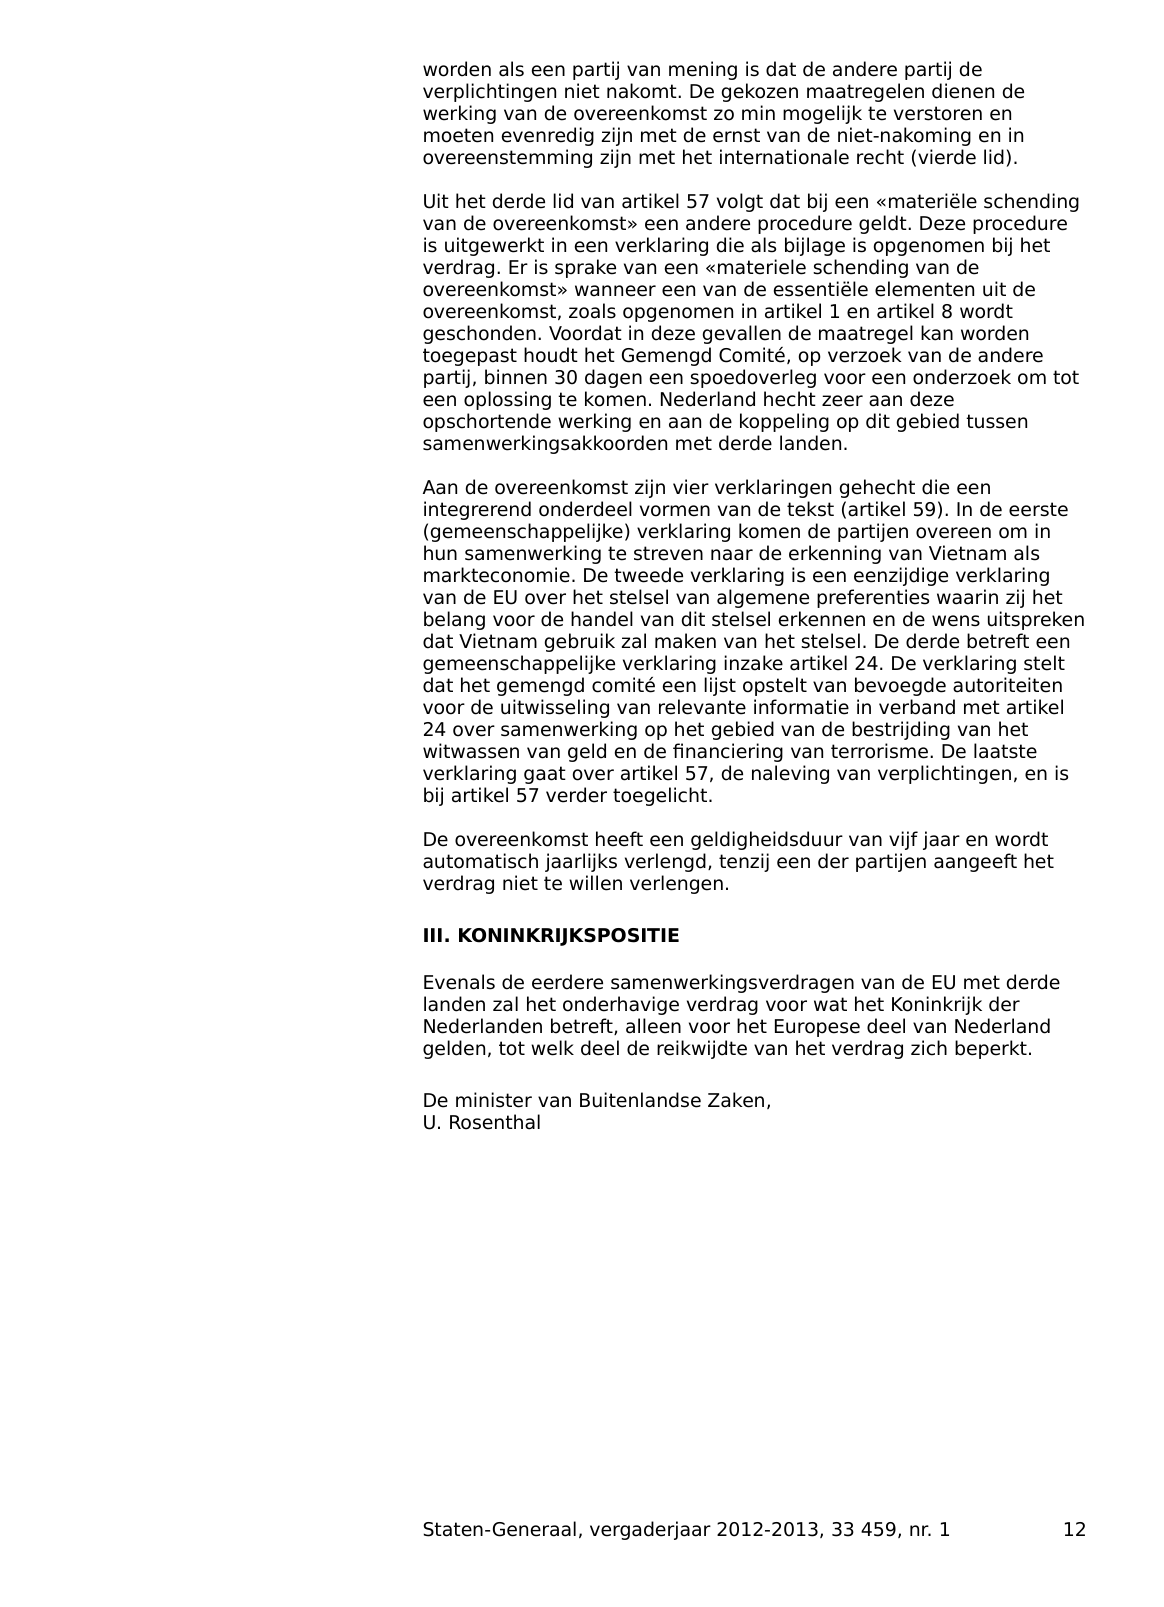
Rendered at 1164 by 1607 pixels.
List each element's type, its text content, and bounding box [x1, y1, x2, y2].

text worden als een partij van mening is dat de andere partij de verplichtingen niet nakomt. De gekozen maatregelen dienen de werking van de overeenkomst zo min mogelijk te verstoren en moeten evenredig zijn met de ernst van de niet-nakoming en in overeenstemming zijn met het internationale recht (vierde lid). [422, 59, 1087, 169]
text Evenals de eerdere samenwerkingsverdragen van de EU met derde landen zal het onderhavige verdrag voor wat het Koninkrijk der Nederlanden betreft, alleen voor het Europese deel van Nederland gelden, tot welk deel de reikwijdte van het verdrag zich beperkt. [422, 972, 1087, 1060]
subtitle III. KONINKRIJKSPOSITIE [422, 925, 1087, 947]
text Aan de overeenkomst zijn vier verklaringen gehecht die een integrerend onderdeel vormen van de tekst (artikel 59). In de eerste (gemeenschappelijke) verklaring komen de partijen overeen om in hun samenwerking te streven naar de erkenning van Vietnam als markteconomie. De tweede verklaring is een eenzijdige verklaring van de EU over het stelsel van algemene preferenties waarin zij het belang voor de handel van dit stelsel erkennen en de wens uitspreken dat Vietnam gebruik zal maken van het stelsel. De derde betreft een gemeenschappelijke verklaring inzake artikel 24. De verklaring stelt dat het gemengd comité een lijst opstelt van bevoegde autoriteiten voor de uitwisseling van relevante informatie in verband met artikel 24 over samenwerking op het gebied van de bestrijding van het witwassen van geld en de financiering van terrorisme. De laatste verklaring gaat over artikel 57, de naleving van verplichtingen, en is bij artikel 57 verder toegelicht. [422, 477, 1087, 807]
text De minister van Buitenlandse Zaken, U. Rosenthal [422, 1090, 1087, 1134]
text De overeenkomst heeft een geldigheidsduur van vijf jaar en wordt automatisch jaarlijks verlengd, tenzij een der partijen aangeeft het verdrag niet te willen verlengen. [422, 829, 1087, 895]
text Uit het derde lid van artikel 57 volgt dat bij een «materiële schending van de overeenkomst» een andere procedure geldt. Deze procedure is uitgewerkt in een verklaring die als bijlage is opgenomen bij het verdrag. Er is sprake van een «materiele schending van de overeenkomst» wanneer een van de essentiële elementen uit de overeenkomst, zoals opgenomen in artikel 1 en artikel 8 wordt geschonden. Voordat in deze gevallen de maatregel kan worden toegepast houdt het Gemengd Comité, op verzoek van de andere partij, binnen 30 dagen een spoedoverleg voor een onderzoek om tot een oplossing te komen. Nederland hecht zeer aan deze opschortende werking en aan de koppeling op dit gebied tussen samenwerkingsakkoorden met derde landen. [422, 191, 1087, 455]
